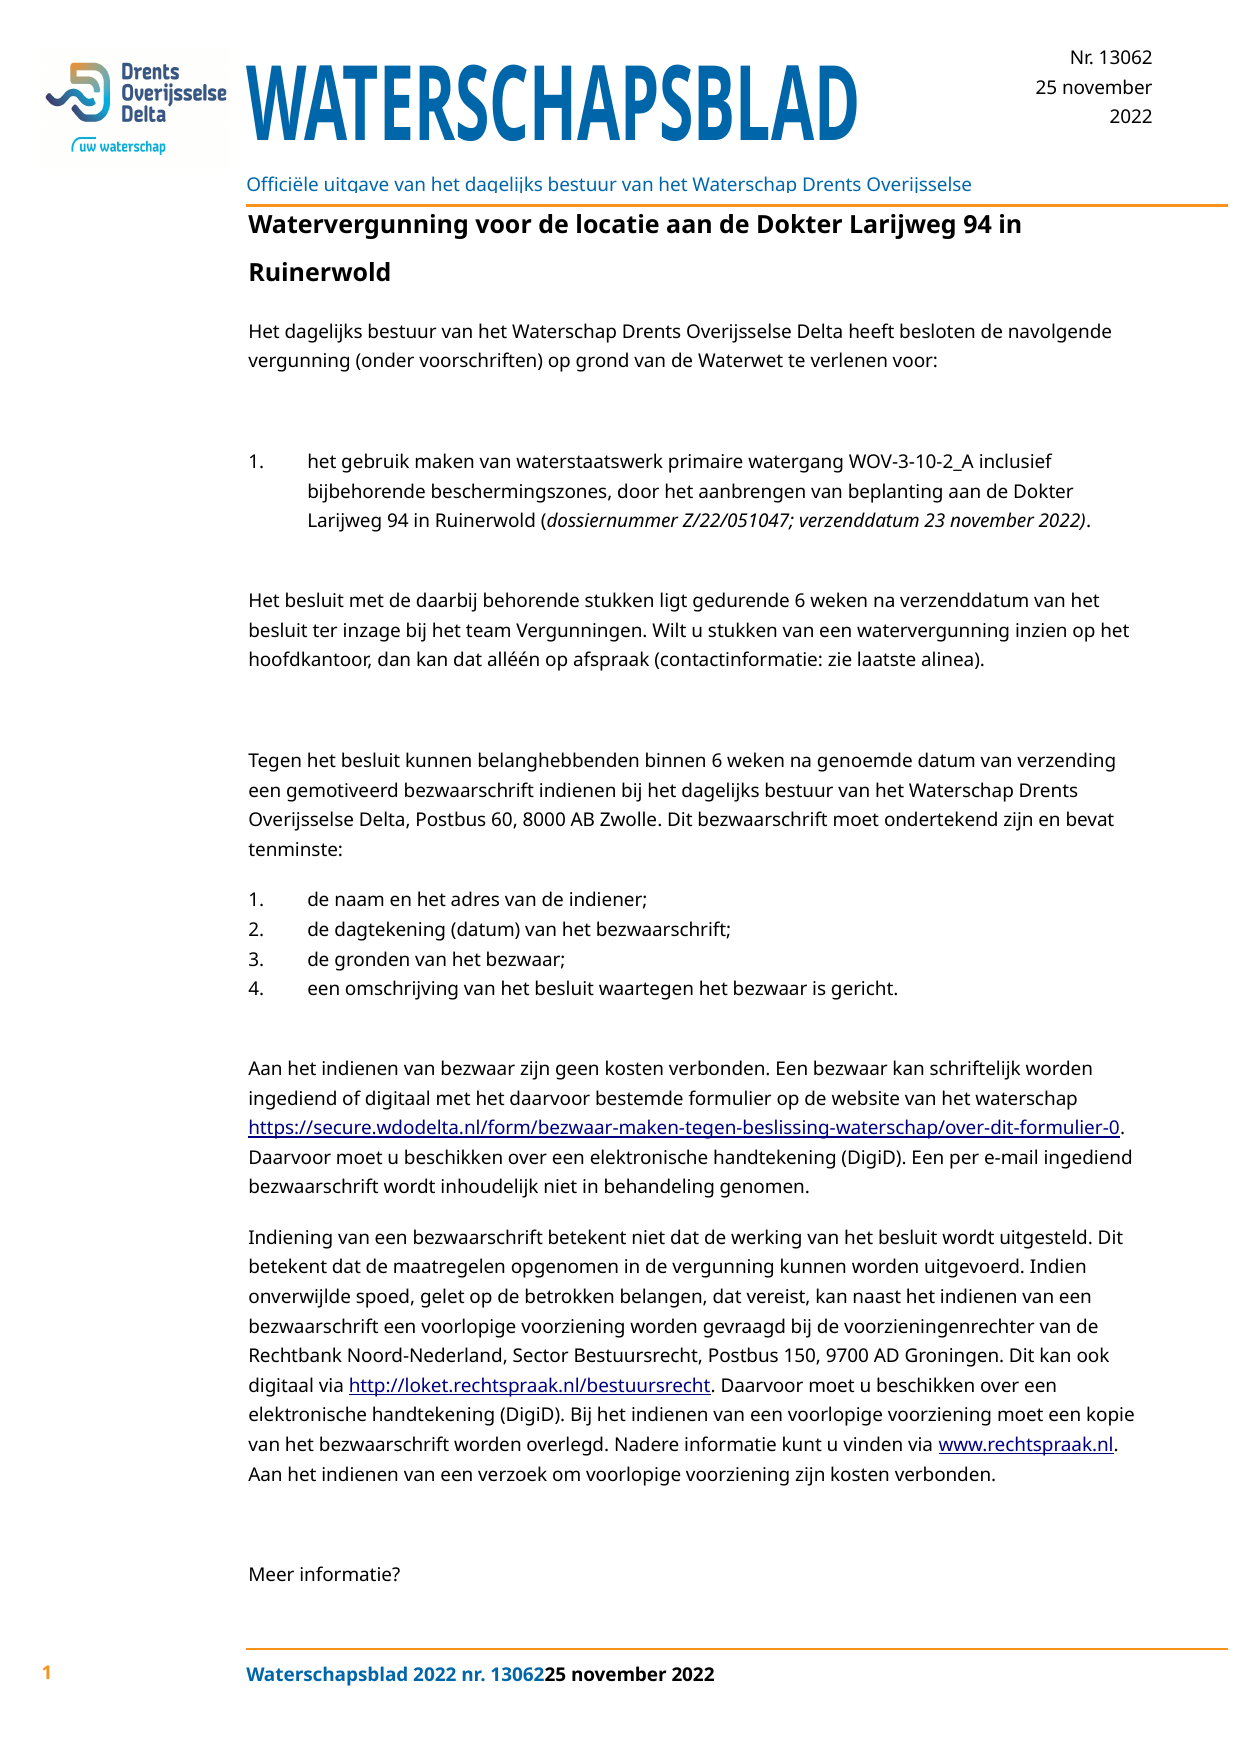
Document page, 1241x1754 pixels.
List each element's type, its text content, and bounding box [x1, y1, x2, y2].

picture [41, 47, 231, 172]
text Het dagelijks bestuur van het Waterschap Drents Overijsselse Delta heeft besloten de navolgende vergunning (onder voorschriften) op grond van de Waterwet te verlenen voor: [248, 318, 1152, 373]
text Watervergunning voor de locatie aan de Dokter Larijweg 94 in Ruinerwold [248, 207, 1152, 288]
list het gebruik maken van waterstaatswerk primaire watergang WOV-3-10-2_A inclusief bijbehorende beschermingszones, door het aanbrengen van beplanting aan de Dokter Larijweg 94 in Ruinerwold (dossiernummer Z/22/051047; verzenddatum 23 november 2022). [248, 448, 1152, 533]
text Tegen het besluit kunnen belanghebbenden binnen 6 weken na genoemde datum van verzending een gemotiveerd bezwaarschrift indienen bij het dagelijks bestuur van het Waterschap Drents Overijsselse Delta, Postbus 60, 8000 AB Zwolle. Dit bezwaarschrift moet ondertekend zijn en bevat tenminste: [248, 747, 1152, 862]
list de gronden van het bezwaar; [248, 946, 1152, 972]
text Indiening van een bezwaarschrift betekent niet dat de werking van het besluit wordt uitgesteld. Dit betekent dat de maatregelen opgenomen in de vergunning kunnen worden uitgevoerd. Indien onverwijlde spoed, gelet op de betrokken belangen, dat vereist, kan naast het indienen van een bezwaarschrift een voorlopige voorziening worden gevraagd bij de voorzieningenrechter van de Rechtbank Noord-Nederland, Sector Bestuursrecht, Postbus 150, 9700 AD Groningen. Dit kan ook digitaal via http://loket.rechtspraak.nl/bestuursrecht. Daarvoor moet u beschikken over een elektronische handtekening (DigiD). Bij het indienen van een voorlopige voorziening moet een kopie van het bezwaarschrift worden overlegd. Nadere informatie kunt u vinden via www.rechtspraak.nl. Aan het indienen van een verzoek om voorlopige voorziening zijn kosten verbonden. [248, 1224, 1152, 1487]
list de dagtekening (datum) van het bezwaarschrift; [248, 916, 1152, 942]
text Het besluit met de daarbij behorende stukken ligt gedurende 6 weken na verzenddatum van het besluit ter inzage bij het team Vergunningen. Wilt u stukken van een watervergunning inzien op het hoofdkantoor, dan kan dat alléén op afspraak (contactinformatie: zie laatste alinea). [248, 587, 1152, 672]
text Aan het indienen van bezwaar zijn geen kosten verbonden. Een bezwaar kan schriftelijk worden ingediend of digitaal met het daarvoor bestemde formulier op de website van het waterschap https://secure.wdodelta.nl/form/bezwaar-maken-tegen-beslissing-waterschap/over-dit-formulier-0. Daarvoor moet u beschikken over een elektronische handtekening (DigiD). Een per e-mail ingediend bezwaarschrift wordt inhoudelijk niet in behandeling genomen. [248, 1055, 1152, 1199]
text Meer informatie? [248, 1562, 1152, 1587]
list een omschrijving van het besluit waartegen het bezwaar is gericht. [248, 975, 1152, 1001]
list de naam en het adres van de indiener; [248, 887, 1152, 912]
